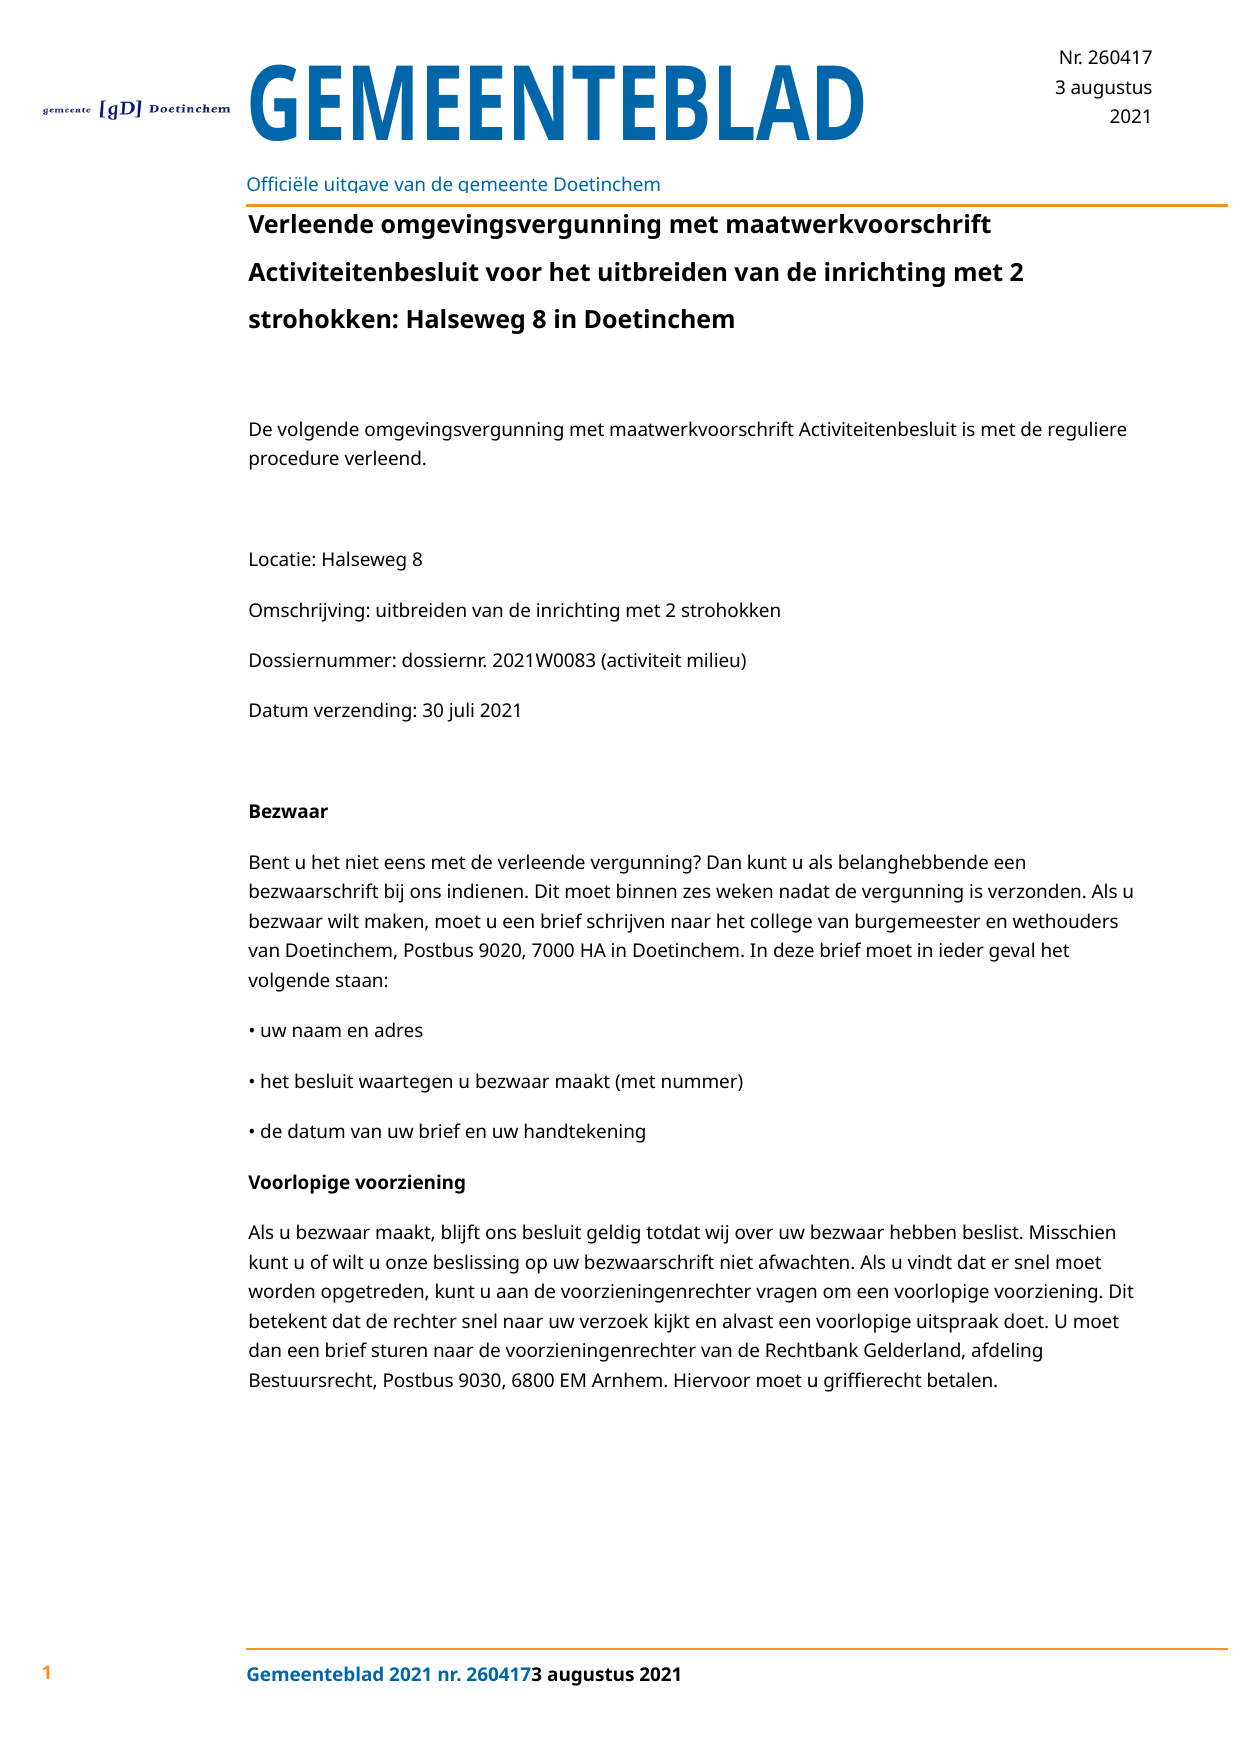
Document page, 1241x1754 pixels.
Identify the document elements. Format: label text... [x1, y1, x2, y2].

text Als u bezwaar maakt, blijft ons besluit geldig totdat wij over uw bezwaar hebben beslist. Misschien kunt u of wilt u onze beslissing op uw bezwaarschrift niet afwachten. Als u vindt dat er snel moet worden opgetreden, kunt u aan de voorzieningenrechter vragen om een voorlopige voorziening. Dit betekent dat de rechter snel naar uw verzoek kijkt en alvast een voorlopige uitspraak doet. U moet dan een brief sturen naar de voorzieningenrechter van de Rechtbank Gelderland, afdeling Bestuursrecht, Postbus 9030, 6800 EM Arnhem. Hiervoor moet u griffierecht betalen. [248, 1219, 1152, 1393]
text Bent u het niet eens met de verleende vergunning? Dan kunt u als belanghebbende een bezwaarschrift bij ons indienen. Dit moet binnen zes weken nadat de vergunning is verzonden. Als u bezwaar wilt maken, moet u een brief schrijven naar het college van burgemeester en wethouders van Doetinchem, Postbus 9020, 7000 HA in Doetinchem. In deze brief moet in ieder geval het volgende staan: [248, 849, 1152, 993]
text Bezwaar [248, 798, 1152, 824]
text Locatie: Halseweg 8 [248, 546, 1152, 572]
text Verleende omgevingsvergunning met maatwerkvoorschrift Activiteitenbesluit voor het uitbreiden van de inrichting met 2 strohokken: Halseweg 8 in Doetinchem [248, 207, 1152, 336]
text De volgende omgevingsvergunning met maatwerkvoorschrift Activiteitenbesluit is met de reguliere procedure verleend. [248, 416, 1152, 471]
text • de datum van uw brief en uw handtekening [248, 1118, 1152, 1144]
picture [41, 47, 231, 172]
text Voorlopige voorziening [248, 1169, 1152, 1194]
text Dossiernummer: dossiernr. 2021W0083 (activiteit milieu) [248, 647, 1152, 673]
text • uw naam en adres [248, 1018, 1152, 1043]
text • het besluit waartegen u bezwaar maakt (met nummer) [248, 1068, 1152, 1094]
text Omschrijving: uitbreiden van de inrichting met 2 strohokken [248, 597, 1152, 622]
text Datum verzending: 30 juli 2021 [248, 698, 1152, 723]
